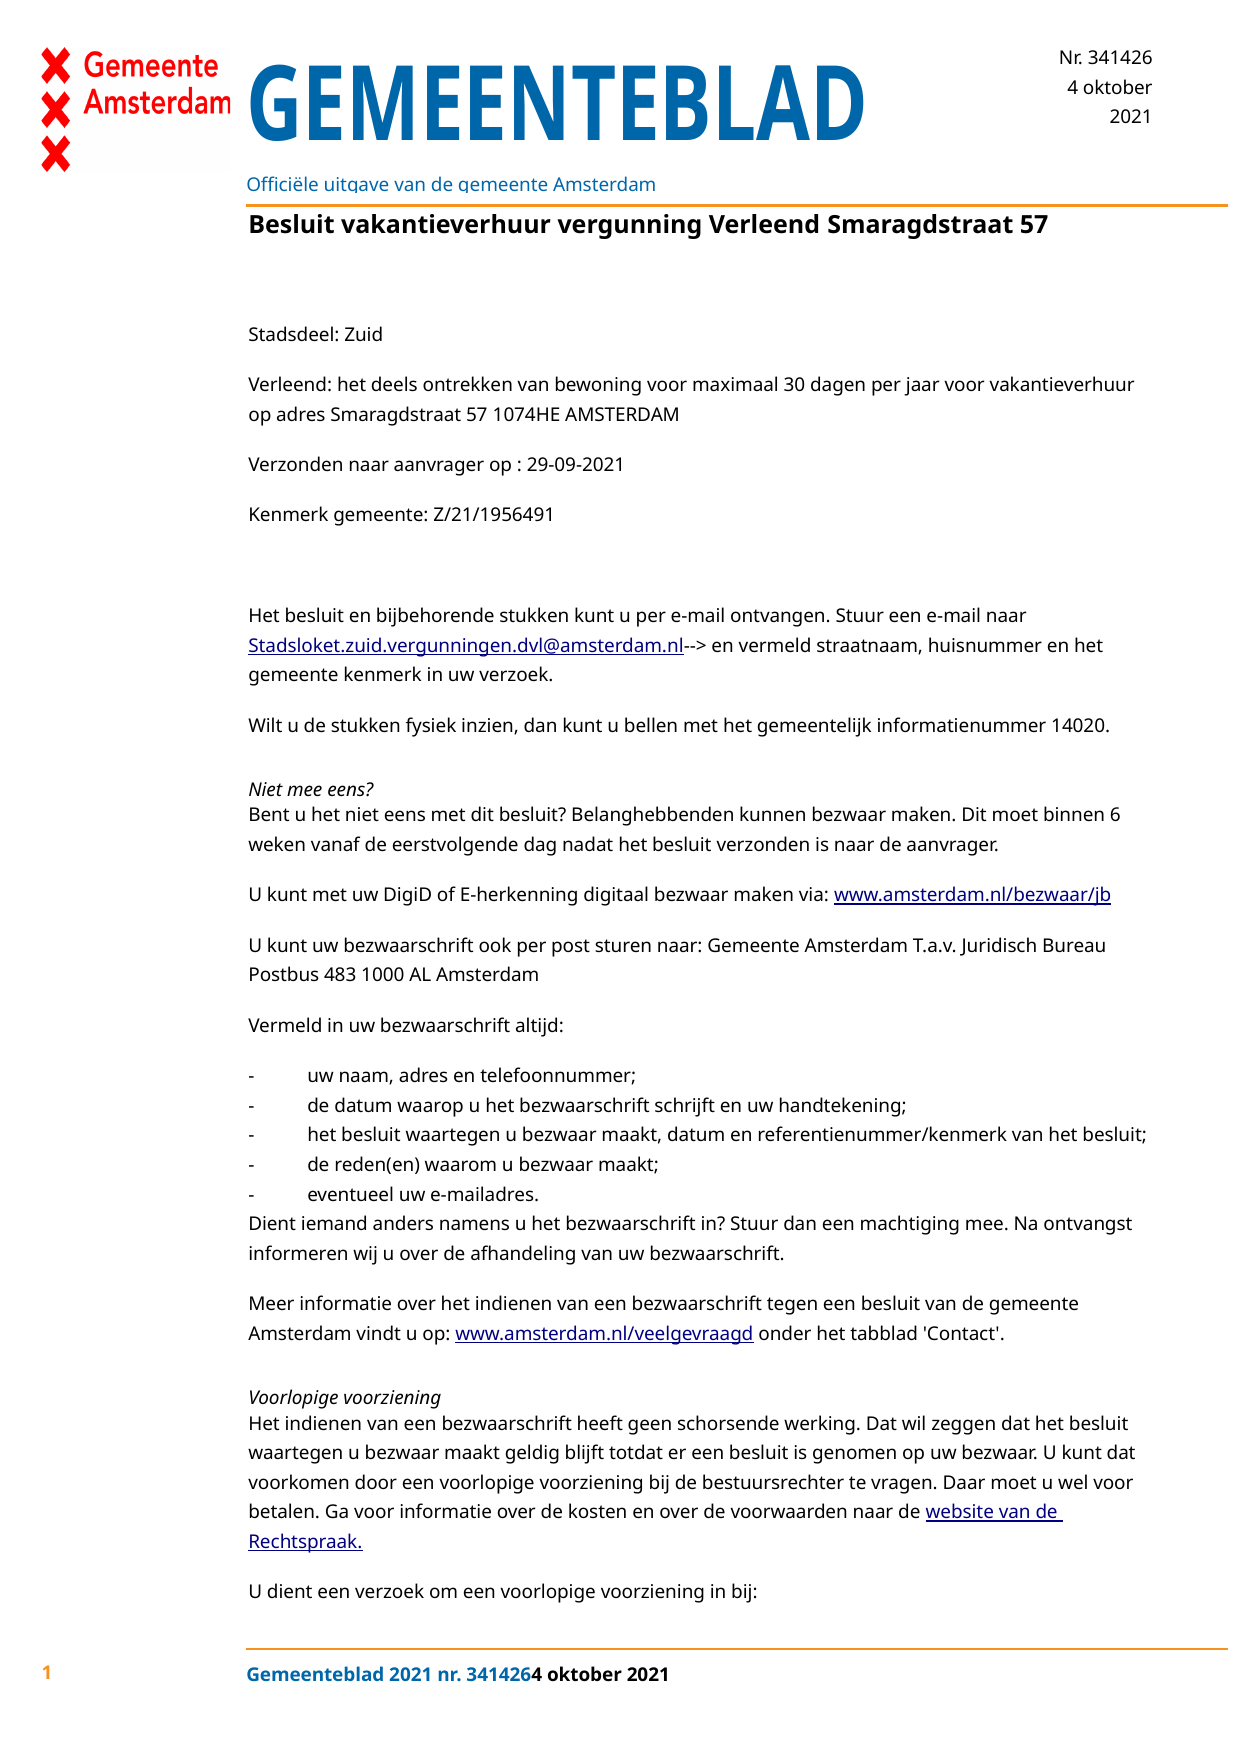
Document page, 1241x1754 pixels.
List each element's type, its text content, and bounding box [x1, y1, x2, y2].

text Bent u het niet eens met dit besluit? Belanghebbenden kunnen bezwaar maken. Dit moet binnen 6 weken vanaf de eerstvolgende dag nadat het besluit verzonden is naar de aanvrager. [248, 802, 1152, 857]
text Dient iemand anders namens u het bezwaarschrift in? Stuur dan een machtiging mee. Na ontvangst informeren wij u over de afhandeling van uw bezwaarschrift. [248, 1210, 1152, 1266]
text Voorlopige voorziening [248, 1384, 1152, 1410]
text Verzonden naar aanvrager op : 29-09-2021 [248, 451, 1152, 477]
text Wilt u de stukken fysiek inzien, dan kunt u bellen met het gemeentelijk informatienummer 14020. [248, 712, 1152, 738]
text Niet mee eens? [248, 776, 1152, 802]
list de reden(en) waarom u bezwaar maakt; [248, 1151, 1152, 1177]
text Verleend: het deels ontrekken van bewoning voor maximaal 30 dagen per jaar voor vakantieverhuur op adres Smaragdstraat 57 1074HE AMSTERDAM [248, 371, 1152, 426]
text Vermeld in uw bezwaarschrift altijd: [248, 1012, 1152, 1038]
picture [41, 47, 231, 172]
text Meer informatie over het indienen van een bezwaarschrift tegen een besluit van de gemeente Amsterdam vindt u op: www.amsterdam.nl/veelgevraagd onder het tabblad 'Contact'. [248, 1290, 1152, 1346]
list het besluit waartegen u bezwaar maakt, datum en referentienummer/kenmerk van het besluit; [248, 1122, 1152, 1147]
text Het besluit en bijbehorende stukken kunt u per e-mail ontvangen. Stuur een e-mail naar Stadsloket.zuid.vergunningen.dvl@amsterdam.nl--> en vermeld straatnaam, huisnummer en het gemeente kenmerk in uw verzoek. [248, 602, 1152, 687]
text U kunt met uw DigiD of E-herkenning digitaal bezwaar maken via: www.amsterdam.nl/bezwaar/jb [248, 882, 1152, 907]
text U dient een verzoek om een voorlopige voorziening in bij: [248, 1578, 1152, 1604]
text Stadsdeel: Zuid [248, 321, 1152, 346]
list de datum waarop u het bezwaarschrift schrijft en uw handtekening; [248, 1092, 1152, 1118]
text U kunt uw bezwaarschrift ook per post sturen naar: Gemeente Amsterdam T.a.v. Juridisch Bureau Postbus 483 1000 AL Amsterdam [248, 932, 1152, 987]
list eventueel uw e-mailadres. [248, 1181, 1152, 1207]
text Het indienen van een bezwaarschrift heeft geen schorsende werking. Dat wil zeggen dat het besluit waartegen u bezwaar maakt geldig blijft totdat er een besluit is genomen op uw bezwaar. U kunt dat voorkomen door een voorlopige voorziening bij de bestuursrechter te vragen. Daar moet u wel voor betalen. Ga voor informatie over de kosten en over de voorwaarden naar de website van de Rechtspraak. [248, 1410, 1152, 1554]
text Besluit vakantieverhuur vergunning Verleend Smaragdstraat 57 [248, 207, 1152, 241]
list uw naam, adres en telefoonnummer; [248, 1062, 1152, 1088]
text Kenmerk gemeente: Z/21/1956491 [248, 502, 1152, 527]
